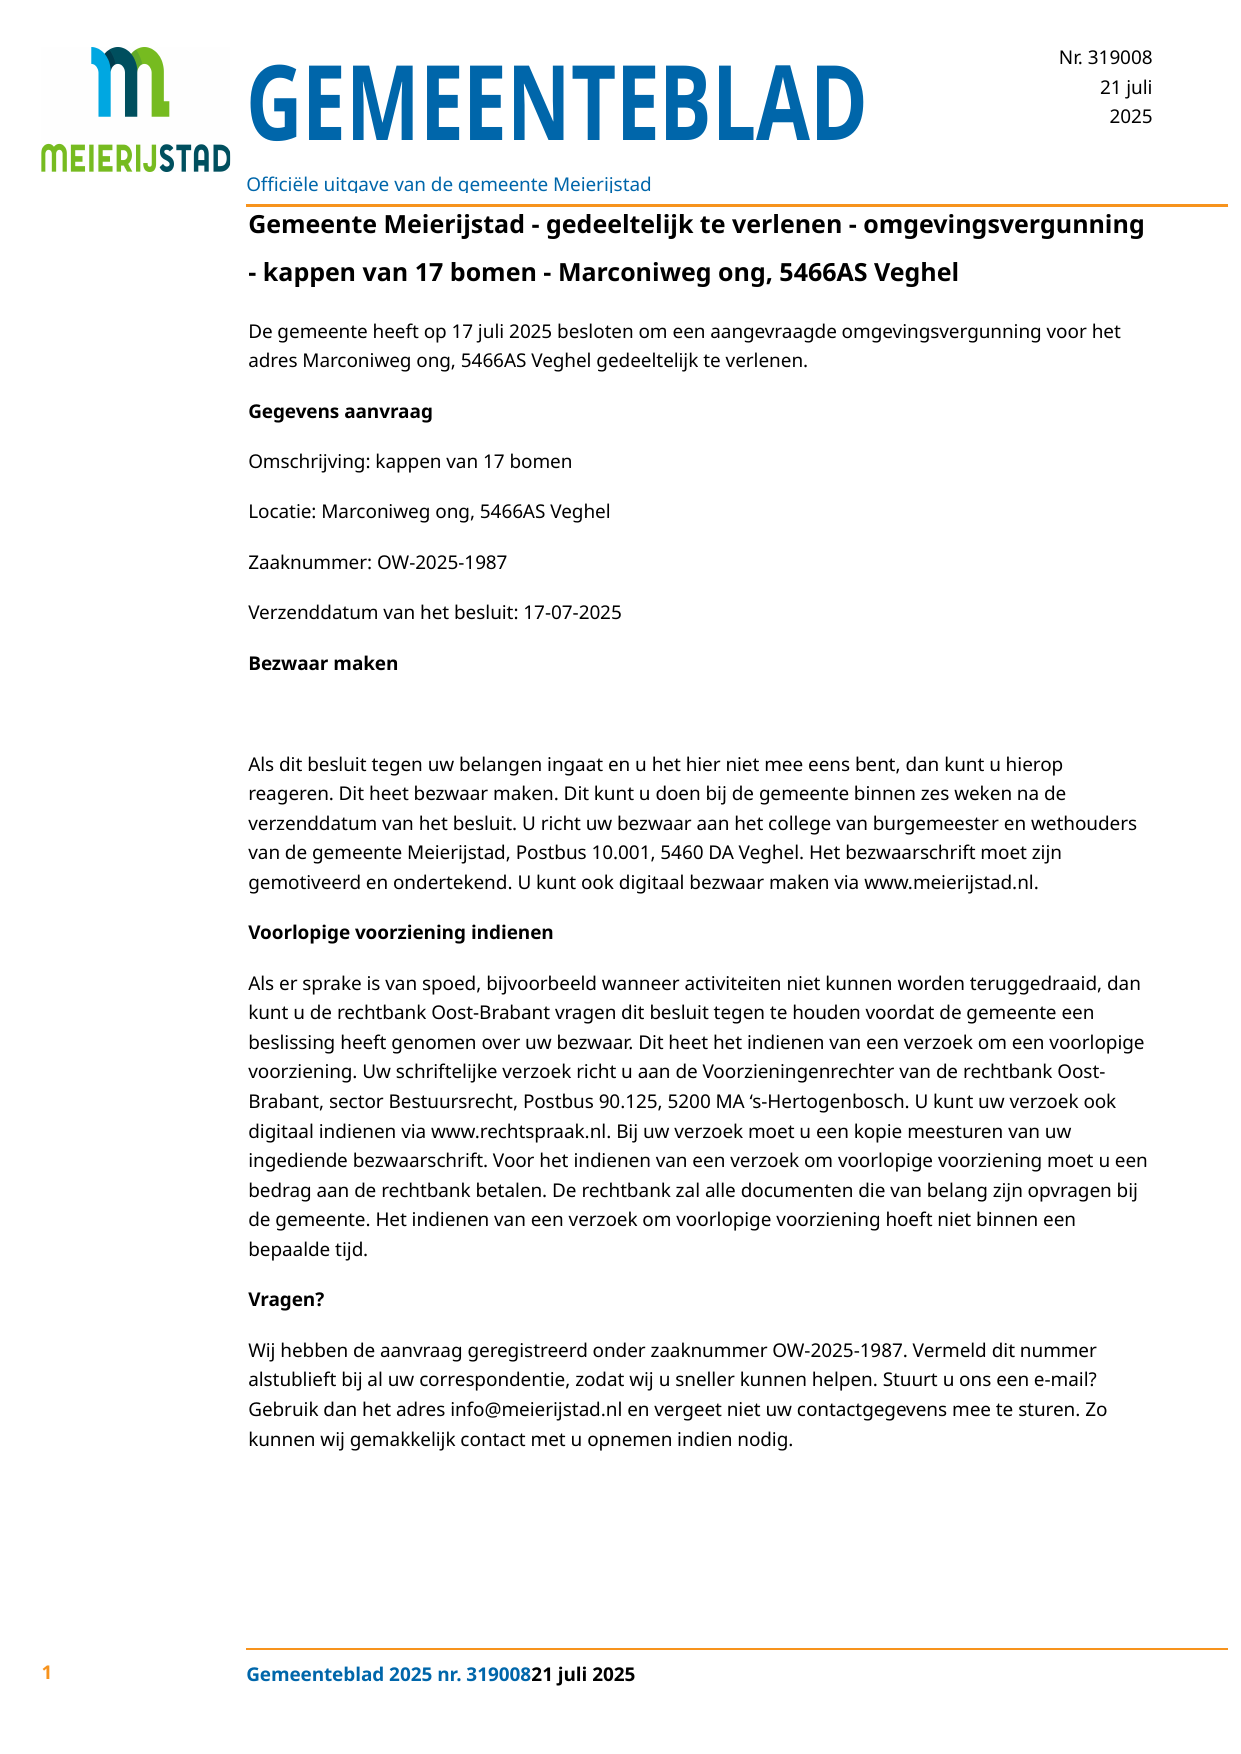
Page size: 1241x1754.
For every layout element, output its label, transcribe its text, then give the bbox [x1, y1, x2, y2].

text Voorlopige voorziening indienen [248, 919, 1152, 945]
text De gemeente heeft op 17 juli 2025 besloten om een aangevraagde omgevingsvergunning voor het adres Marconiweg ong, 5466AS Veghel gedeeltelijk te verlenen. [248, 318, 1152, 373]
text Locatie: Marconiweg ong, 5466AS Veghel [248, 499, 1152, 524]
text Vragen? [248, 1287, 1152, 1312]
text Gegevens aanvraag [248, 398, 1152, 424]
text Als er sprake is van spoed, bijvoorbeeld wanneer activiteiten niet kunnen worden teruggedraaid, dan kunt u de rechtbank Oost-Brabant vragen dit besluit tegen te houden voordat de gemeente een beslissing heeft genomen over uw bezwaar. Dit heet het indienen van een verzoek om een voorlopige voorziening. Uw schriftelijke verzoek richt u aan de Voorzieningenrechter van de rechtbank Oost-Brabant, sector Bestuursrecht, Postbus 90.125, 5200 MA ‘s-Hertogenbosch. U kunt uw verzoek ook digitaal indienen via www.rechtspraak.nl. Bij uw verzoek moet u een kopie meesturen van uw ingediende bezwaarschrift. Voor het indienen van een verzoek om voorlopige voorziening moet u een bedrag aan de rechtbank betalen. De rechtbank zal alle documenten die van belang zijn opvragen bij de gemeente. Het indienen van een verzoek om voorlopige voorziening hoeft niet binnen een bepaalde tijd. [248, 970, 1152, 1262]
text Gemeente Meierijstad - gedeeltelijk te verlenen - omgevingsvergunning - kappen van 17 bomen - Marconiweg ong, 5466AS Veghel [248, 207, 1152, 288]
text Verzenddatum van het besluit: 17-07-2025 [248, 599, 1152, 625]
picture [41, 47, 231, 172]
text Omschrijving: kappen van 17 bomen [248, 448, 1152, 474]
text Zaaknummer: OW-2025-1987 [248, 549, 1152, 575]
text Als dit besluit tegen uw belangen ingaat en u het hier niet mee eens bent, dan kunt u hierop reageren. Dit heet bezwaar maken. Dit kunt u doen bij de gemeente binnen zes weken na de verzenddatum van het besluit. U richt uw bezwaar aan het college van burgemeester en wethouders van de gemeente Meierijstad, Postbus 10.001, 5460 DA Veghel. Het bezwaarschrift moet zijn gemotiveerd en ondertekend. U kunt ook digitaal bezwaar maken via www.meierijstad.nl. [248, 751, 1152, 895]
text Wij hebben de aanvraag geregistreerd onder zaaknummer OW-2025-1987. Vermeld dit nummer alstublieft bij al uw correspondentie, zodat wij u sneller kunnen helpen. Stuurt u ons een e-mail? Gebruik dan het adres info@meierijstad.nl en vergeet niet uw contactgegevens mee te sturen. Zo kunnen wij gemakkelijk contact met u opnemen indien nodig. [248, 1337, 1152, 1452]
text Bezwaar maken [248, 650, 1152, 676]
